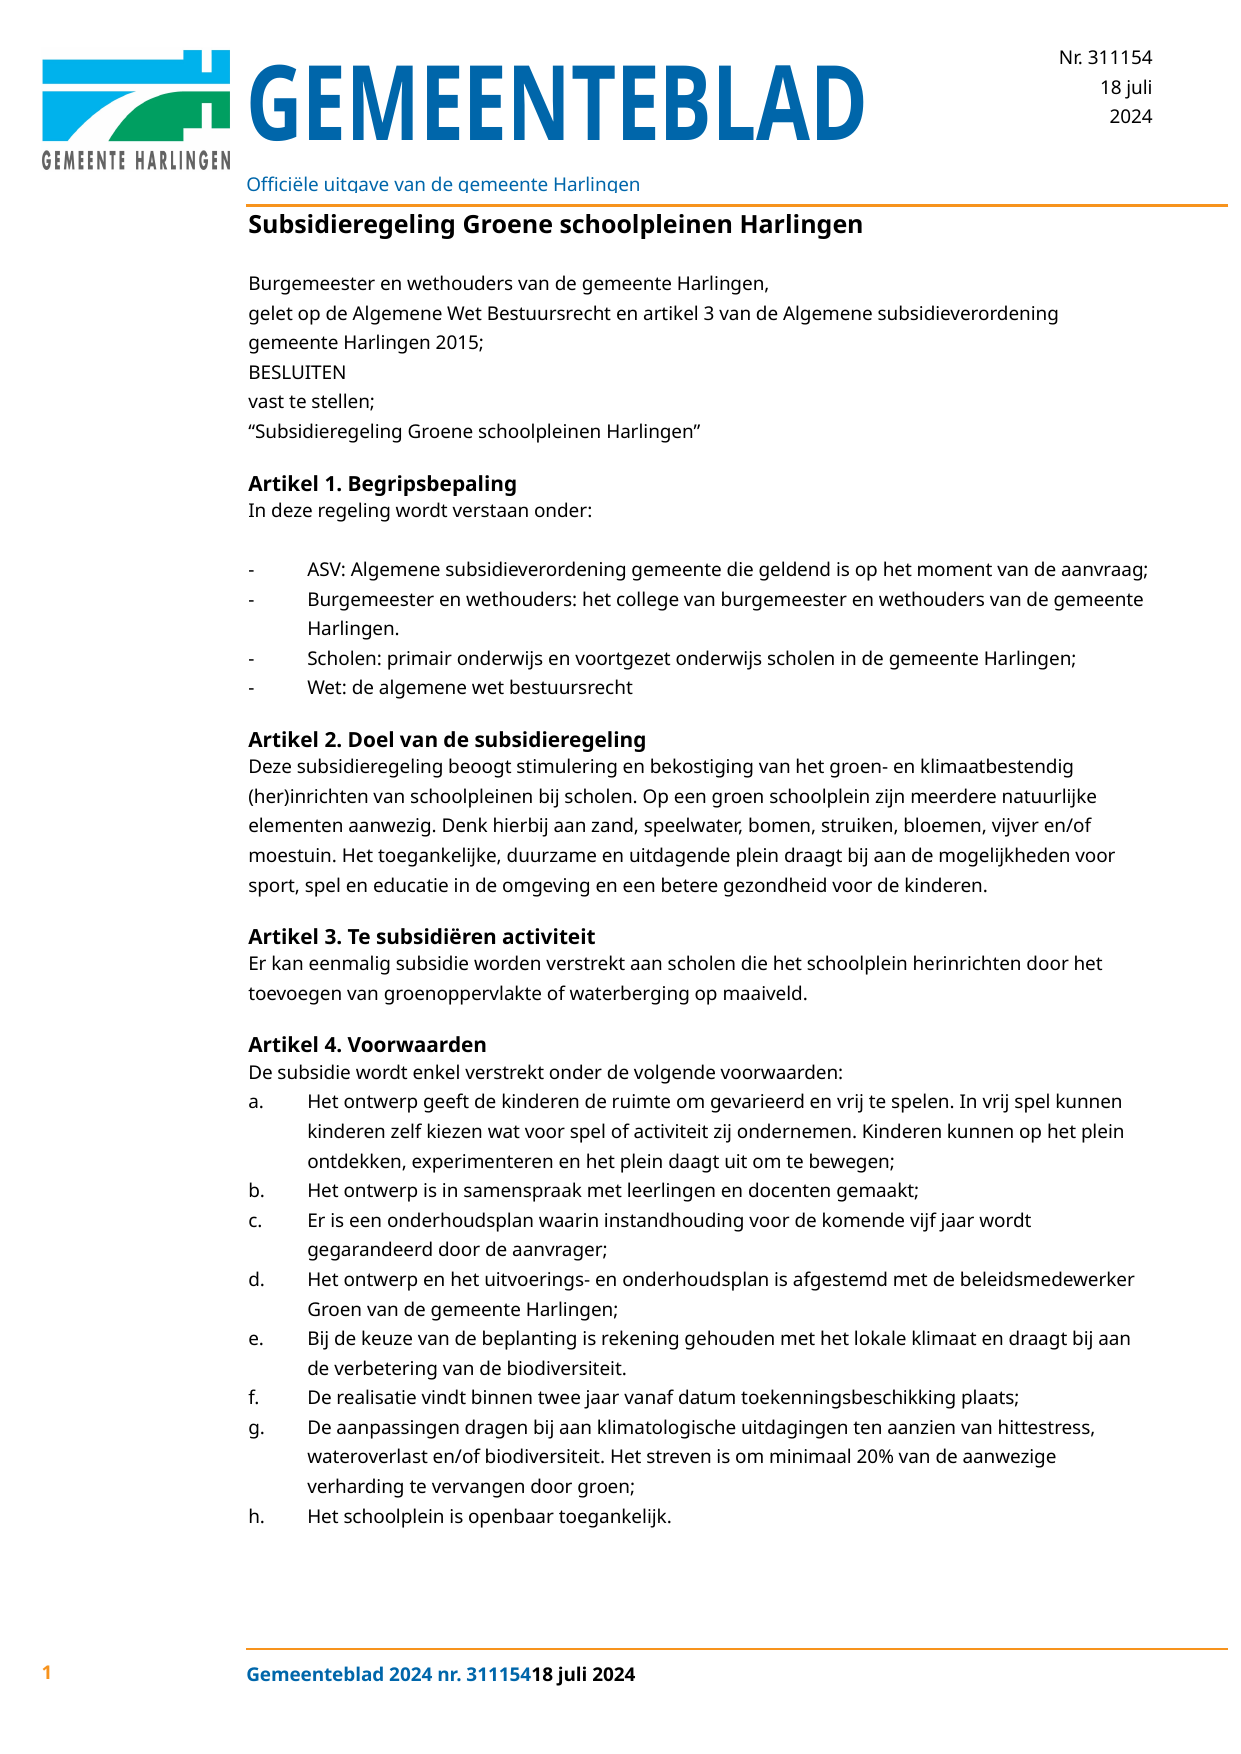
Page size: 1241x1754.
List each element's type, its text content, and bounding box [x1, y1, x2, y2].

list Er is een onderhoudsplan waarin instandhouding voor de komende vijf jaar wordt gegarandeerd door de aanvrager; [248, 1207, 1152, 1262]
text Subsidieregeling Groene schoolpleinen Harlingen [248, 207, 1152, 241]
text gelet op de Algemene Wet Bestuursrecht en artikel 3 van de Algemene subsidieverordening gemeente Harlingen 2015; [248, 300, 1152, 355]
text Deze subsidieregeling beoogt stimulering en bekostiging van het groen- en klimaatbestendig (her)inrichten van schoolpleinen bij scholen. Op een groen schoolplein zijn meerdere natuurlijke elementen aanwezig. Denk hierbij aan zand, speelwater, bomen, struiken, bloemen, vijver en/of moestuin. Het toegankelijke, duurzame en uitdagende plein draagt bij aan de mogelijkheden voor sport, spel en educatie in de omgeving en een betere gezondheid voor de kinderen. [248, 753, 1152, 897]
list Burgemeester en wethouders: het college van burgemeester en wethouders van de gemeente Harlingen. [248, 586, 1152, 641]
text BESLUITEN [248, 359, 1152, 385]
list Het ontwerp is in samenspraak met leerlingen en docenten gemaakt; [248, 1177, 1152, 1203]
list Het ontwerp geeft de kinderen de ruimte om gevarieerd en vrij te spelen. In vrij spel kunnen kinderen zelf kiezen wat voor spel of activiteit zij ondernemen. Kinderen kunnen op het plein ontdekken, experimenteren en het plein daagt uit om te bewegen; [248, 1089, 1152, 1173]
text “Subsidieregeling Groene schoolpleinen Harlingen” [248, 418, 1152, 444]
text De subsidie wordt enkel verstrekt onder de volgende voorwaarden: [248, 1059, 1152, 1085]
list De aanpassingen dragen bij aan klimatologische uitdagingen ten aanzien van hittestress, wateroverlast en/of biodiversiteit. Het streven is om minimaal 20% van de aanwezige verharding te vervangen door groen; [248, 1414, 1152, 1499]
text Burgemeester en wethouders van de gemeente Harlingen, [248, 270, 1152, 296]
list Het ontwerp en het uitvoerings- en onderhoudsplan is afgestemd met de beleidsmedewerker Groen van de gemeente Harlingen; [248, 1266, 1152, 1321]
list ASV: Algemene subsidieverordening gemeente die geldend is op het moment van de aanvraag; [248, 556, 1152, 582]
text Artikel 3. Te subsidiëren activiteit [248, 922, 1152, 951]
list De realisatie vindt binnen twee jaar vanaf datum toekenningsbeschikking plaats; [248, 1384, 1152, 1410]
text Er kan eenmalig subsidie worden verstrekt aan scholen die het schoolplein herinrichten door het toevoegen van groenoppervlakte of waterberging op maaiveld. [248, 951, 1152, 1006]
text Artikel 2. Doel van de subsidieregeling [248, 725, 1152, 753]
list Bij de keuze van de beplanting is rekening gehouden met het lokale klimaat en draagt bij aan de verbetering van de biodiversiteit. [248, 1325, 1152, 1381]
text vast te stellen; [248, 389, 1152, 414]
text Artikel 1. Begripsbepaling [248, 469, 1152, 497]
text Artikel 4. Voorwaarden [248, 1031, 1152, 1059]
list Scholen: primair onderwijs en voortgezet onderwijs scholen in de gemeente Harlingen; [248, 645, 1152, 671]
text In deze regeling wordt verstaan onder: [248, 497, 1152, 523]
list Het schoolplein is openbaar toegankelijk. [248, 1503, 1152, 1528]
list Wet: de algemene wet bestuursrecht [248, 674, 1152, 700]
picture [41, 47, 231, 172]
